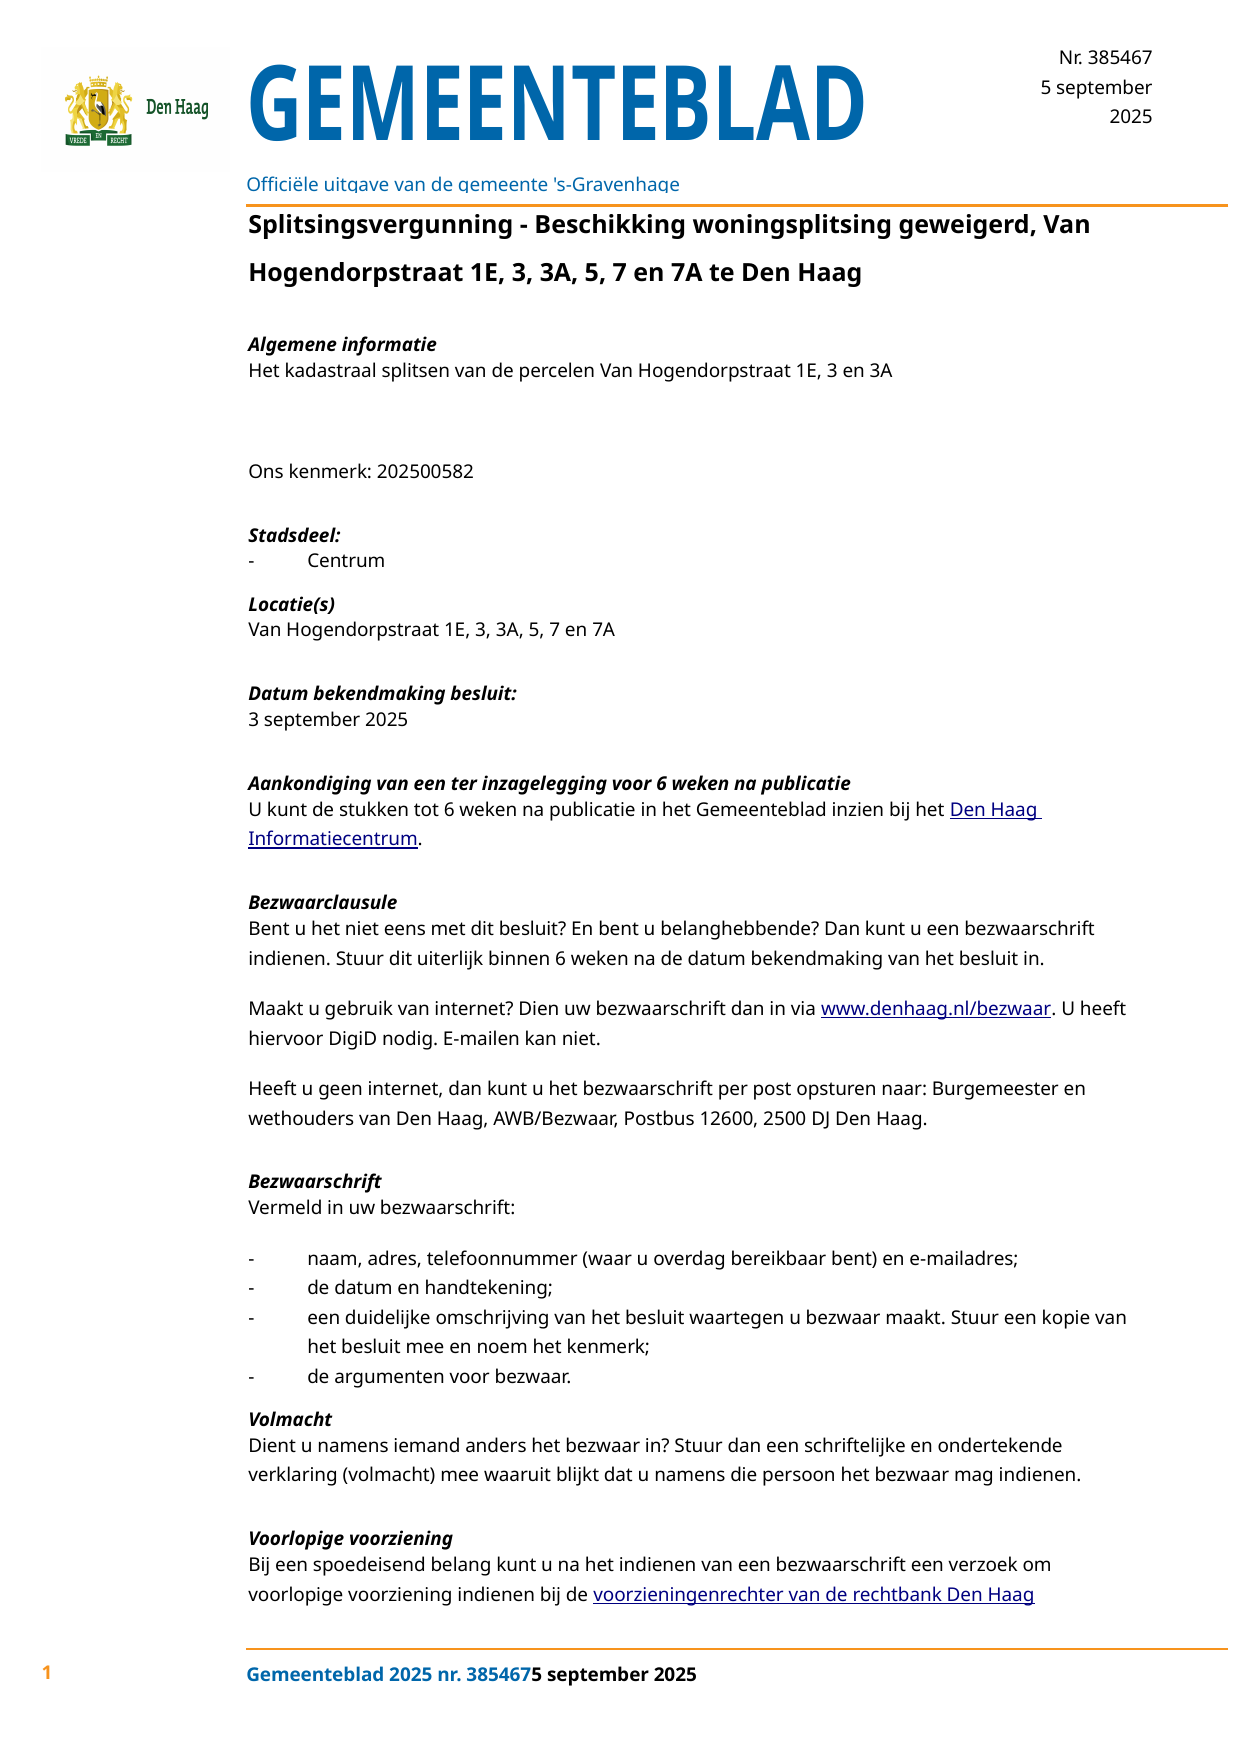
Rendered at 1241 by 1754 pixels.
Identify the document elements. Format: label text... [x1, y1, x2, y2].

text Bezwaarclausule [248, 889, 1152, 915]
text Ons kenmerk: 202500582 [248, 458, 1152, 484]
text Dient u namens iemand anders het bezwaar in? Stuur dan een schriftelijke en ondertekende verklaring (volmacht) mee waaruit blijkt dat u namens die persoon het bezwaar mag indienen. [248, 1432, 1152, 1487]
text Bezwaarschrift [248, 1169, 1152, 1194]
list een duidelijke omschrijving van het besluit waartegen u bezwaar maakt. Stuur een kopie van het besluit mee en noem het kenmerk; [248, 1304, 1152, 1359]
picture [41, 47, 231, 172]
text Bent u het niet eens met dit besluit? En bent u belanghebbende? Dan kunt u een bezwaarschrift indienen. Stuur dit uiterlijk binnen 6 weken na de datum bekendmaking van het besluit in. [248, 915, 1152, 971]
text Maakt u gebruik van internet? Dien uw bezwaarschrift dan in via www.denhaag.nl/bezwaar. U heeft hiervoor DigiD nodig. E-mailen kan niet. [248, 995, 1152, 1051]
list naam, adres, telefoonnummer (waar u overdag bereikbaar bent) en e-mailadres; [248, 1245, 1152, 1271]
text Algemene informatie [248, 331, 1152, 357]
text Locatie(s) [248, 591, 1152, 617]
text Splitsingsvergunning - Beschikking woningsplitsing geweigerd, Van Hogendorpstraat 1E, 3, 3A, 5, 7 en 7A te Den Haag [248, 207, 1152, 288]
text Datum bekendmaking besluit: [248, 681, 1152, 706]
text Aankondiging van een ter inzagelegging voor 6 weken na publicatie [248, 770, 1152, 796]
list de argumenten voor bezwaar. [248, 1363, 1152, 1389]
list Centrum [248, 548, 1152, 573]
text Heeft u geen internet, dan kunt u het bezwaarschrift per post opsturen naar: Burgemeester en wethouders van Den Haag, AWB/Bezwaar, Postbus 12600, 2500 DJ Den Haag. [248, 1075, 1152, 1131]
text Stadsdeel: [248, 522, 1152, 548]
text Voorlopige voorziening [248, 1526, 1152, 1551]
text Vermeld in uw bezwaarschrift: [248, 1194, 1152, 1220]
text Bij een spoedeisend belang kunt u na het indienen van een bezwaarschrift een verzoek om voorlopige voorziening indienen bij de voorzieningenrechter van de rechtbank Den Haag [248, 1551, 1152, 1607]
text U kunt de stukken tot 6 weken na publicatie in het Gemeenteblad inzien bij het Den Haag Informatiecentrum. [248, 796, 1152, 851]
list de datum en handtekening; [248, 1274, 1152, 1300]
text Het kadastraal splitsen van de percelen Van Hogendorpstraat 1E, 3 en 3A [248, 357, 1152, 383]
text Van Hogendorpstraat 1E, 3, 3A, 5, 7 en 7A [248, 617, 1152, 642]
text 3 september 2025 [248, 706, 1152, 732]
text Volmacht [248, 1406, 1152, 1432]
